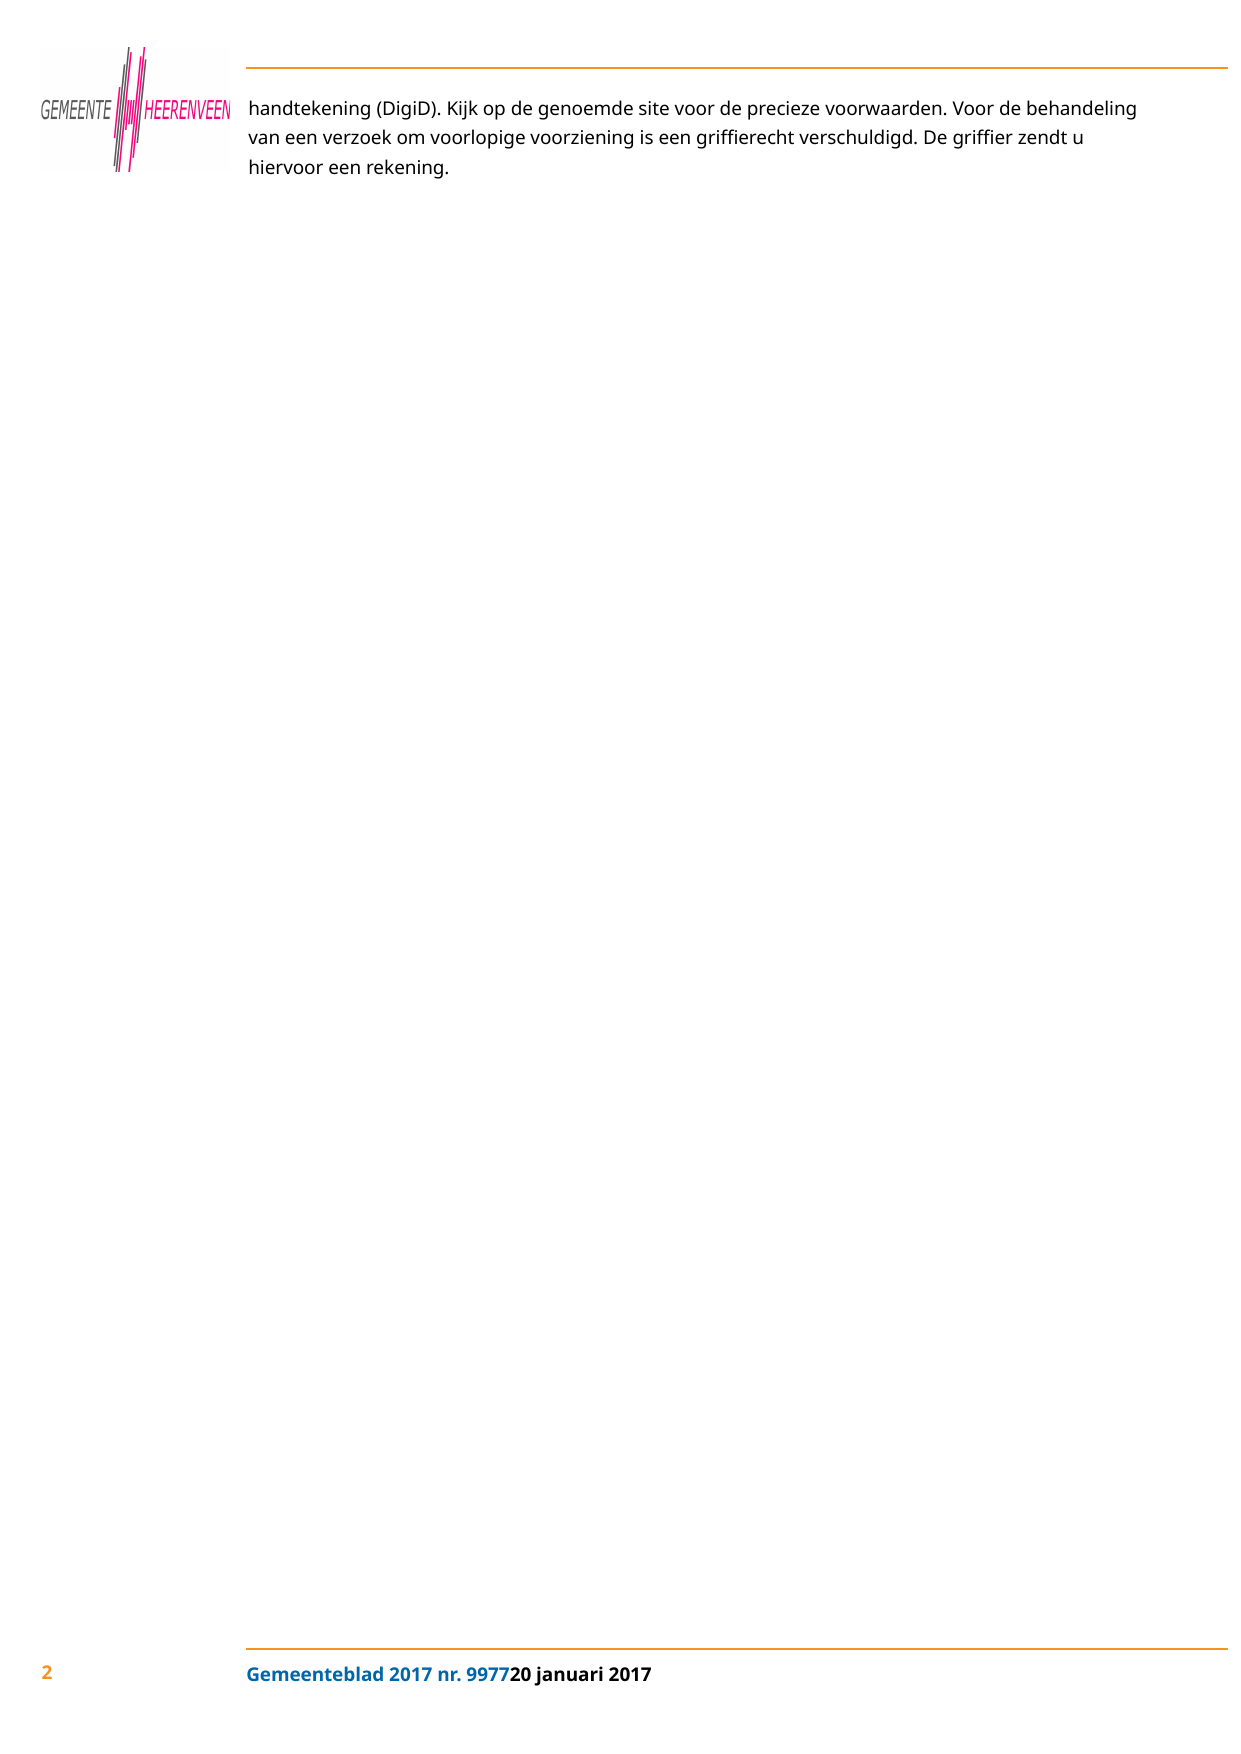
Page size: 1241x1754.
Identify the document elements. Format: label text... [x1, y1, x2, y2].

text handtekening (DigiD). Kijk op de genoemde site voor de precieze voorwaarden. Voor de behandeling van een verzoek om voorlopige voorziening is een griffierecht verschuldigd. De griffier zendt u hiervoor een rekening. [248, 95, 1152, 180]
picture [41, 47, 231, 172]
